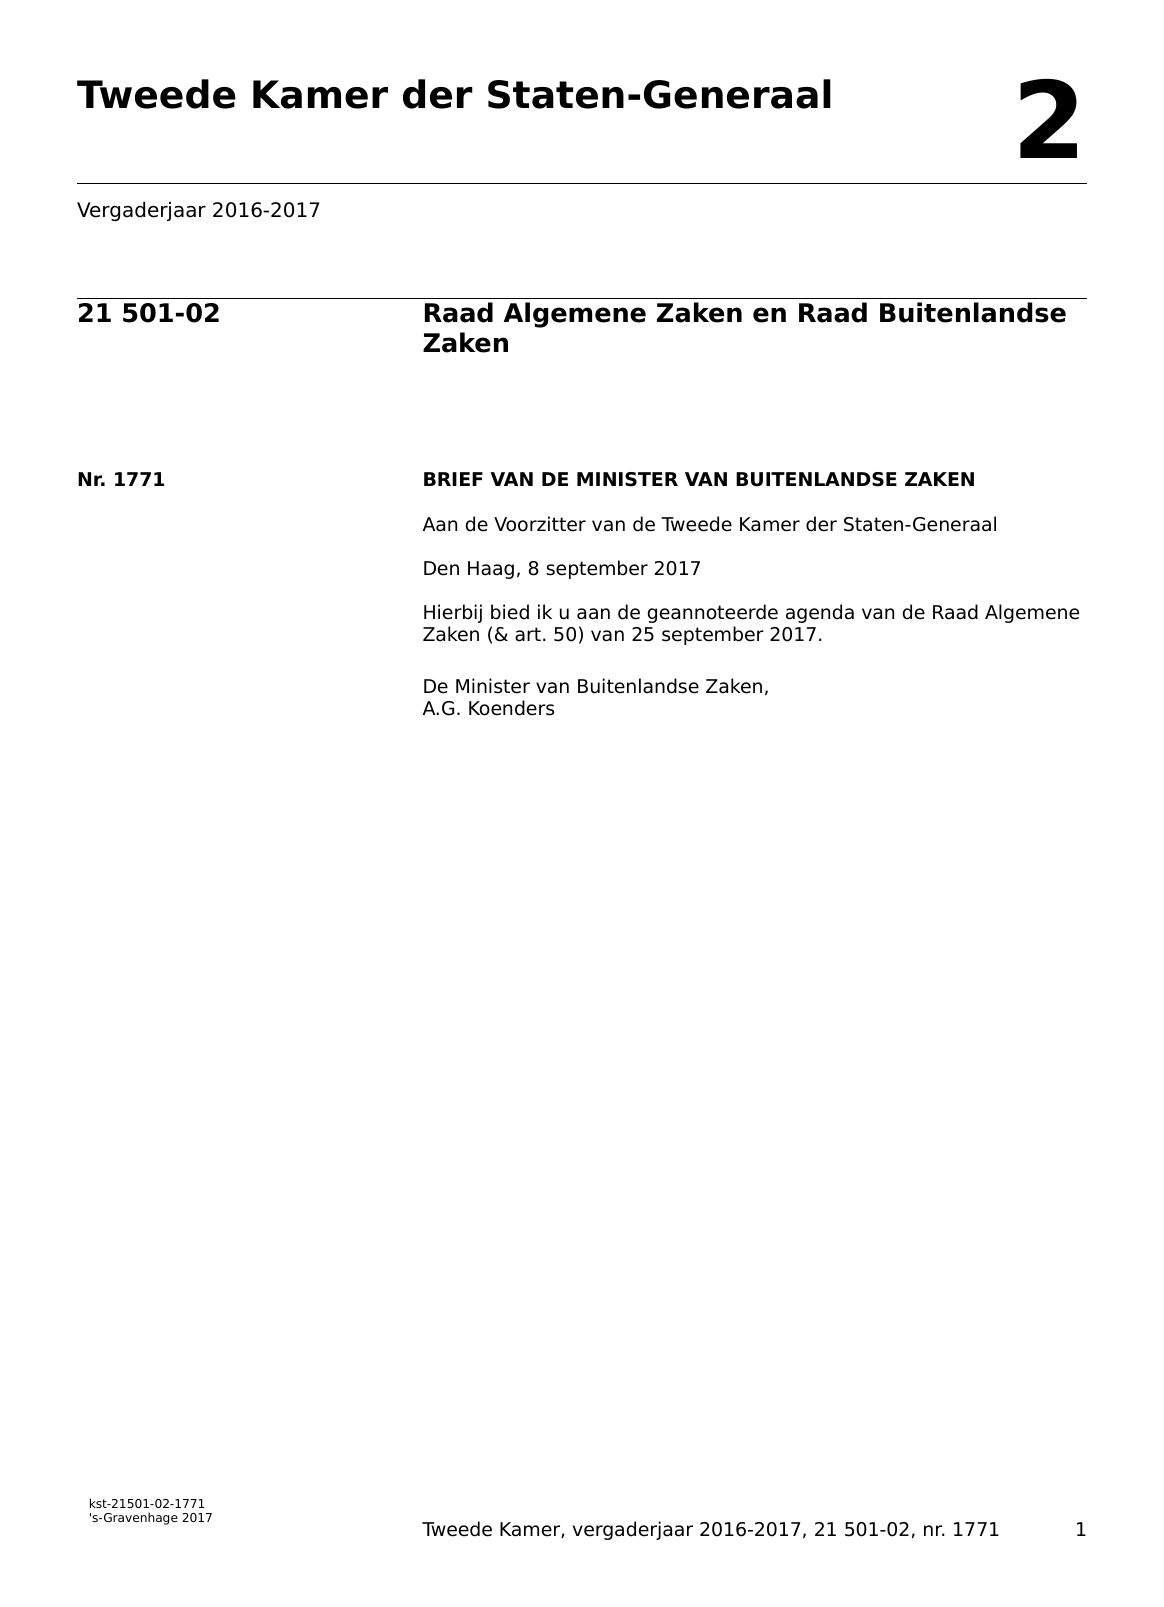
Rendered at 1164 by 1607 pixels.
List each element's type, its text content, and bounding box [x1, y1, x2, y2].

table_header Tweede Kamer der Staten-Generaal [77, 59, 886, 183]
subtitle 21 501-02 Raad Algemene Zaken en Raad Buitenlandse Zaken [77, 299, 1087, 358]
text 's-Gravenhage 2017 [88, 1511, 323, 1525]
text Hierbij bied ik u aan de geannoteerde agenda van de Raad Algemene Zaken (& art. 50) van 25 september 2017. [422, 602, 1087, 646]
text Den Haag, 8 september 2017 [422, 558, 1087, 580]
subtitle Nr. 1771 BRIEF VAN DE MINISTER VAN BUITENLANDSE ZAKEN [77, 469, 1087, 491]
text kst-21501-02-1771 [88, 1497, 323, 1511]
table_header 2 [886, 59, 1087, 183]
table_cell Vergaderjaar 2016-2017 [77, 184, 1087, 298]
text Aan de Voorzitter van de Tweede Kamer der Staten-Generaal [422, 513, 1087, 536]
text De Minister van Buitenlandse Zaken, A.G. Koenders [422, 676, 1087, 720]
